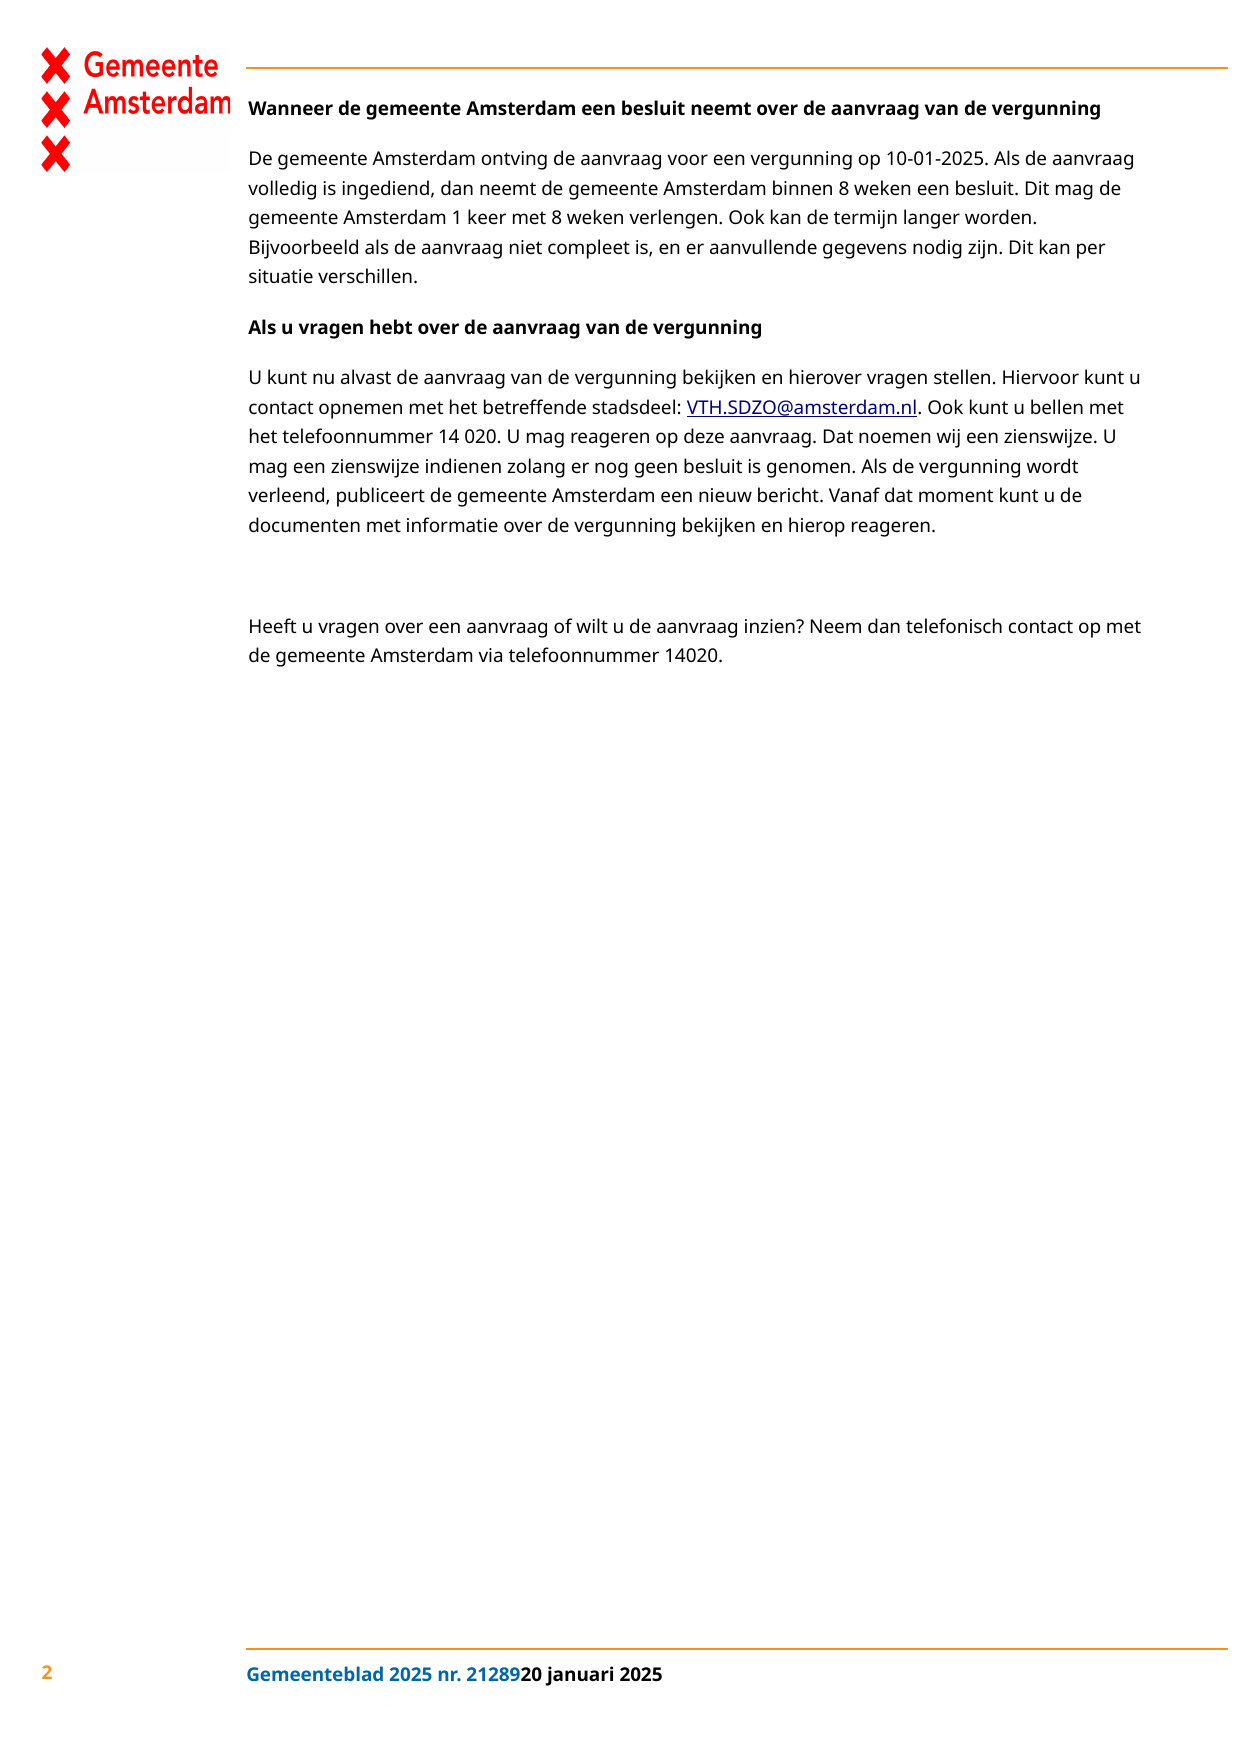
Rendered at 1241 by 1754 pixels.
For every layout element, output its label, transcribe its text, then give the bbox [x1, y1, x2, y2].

picture [41, 47, 231, 172]
text Als u vragen hebt over de aanvraag van de vergunning [248, 314, 1152, 340]
text Wanneer de gemeente Amsterdam een besluit neemt over de aanvraag van de vergunning [248, 95, 1152, 121]
text Heeft u vragen over een aanvraag of wilt u de aanvraag inzien? Neem dan telefonisch contact op met de gemeente Amsterdam via telefoonnummer 14020. [248, 613, 1152, 668]
text De gemeente Amsterdam ontving de aanvraag voor een vergunning op 10-01-2025. Als de aanvraag volledig is ingediend, dan neemt de gemeente Amsterdam binnen 8 weken een besluit. Dit mag de gemeente Amsterdam 1 keer met 8 weken verlengen. Ook kan de termijn langer worden. Bijvoorbeeld als de aanvraag niet compleet is, en er aanvullende gegevens nodig zijn. Dit kan per situatie verschillen. [248, 145, 1152, 289]
text U kunt nu alvast de aanvraag van de vergunning bekijken en hierover vragen stellen. Hiervoor kunt u contact opnemen met het betreffende stadsdeel: VTH.SDZO@amsterdam.nl. Ook kunt u bellen met het telefoonnummer 14 020. U mag reageren op deze aanvraag. Dat noemen wij een zienswijze. U mag een zienswijze indienen zolang er nog geen besluit is genomen. Als de vergunning wordt verleend, publiceert de gemeente Amsterdam een nieuw bericht. Vanaf dat moment kunt u de documenten met informatie over de vergunning bekijken en hierop reageren. [248, 364, 1152, 538]
